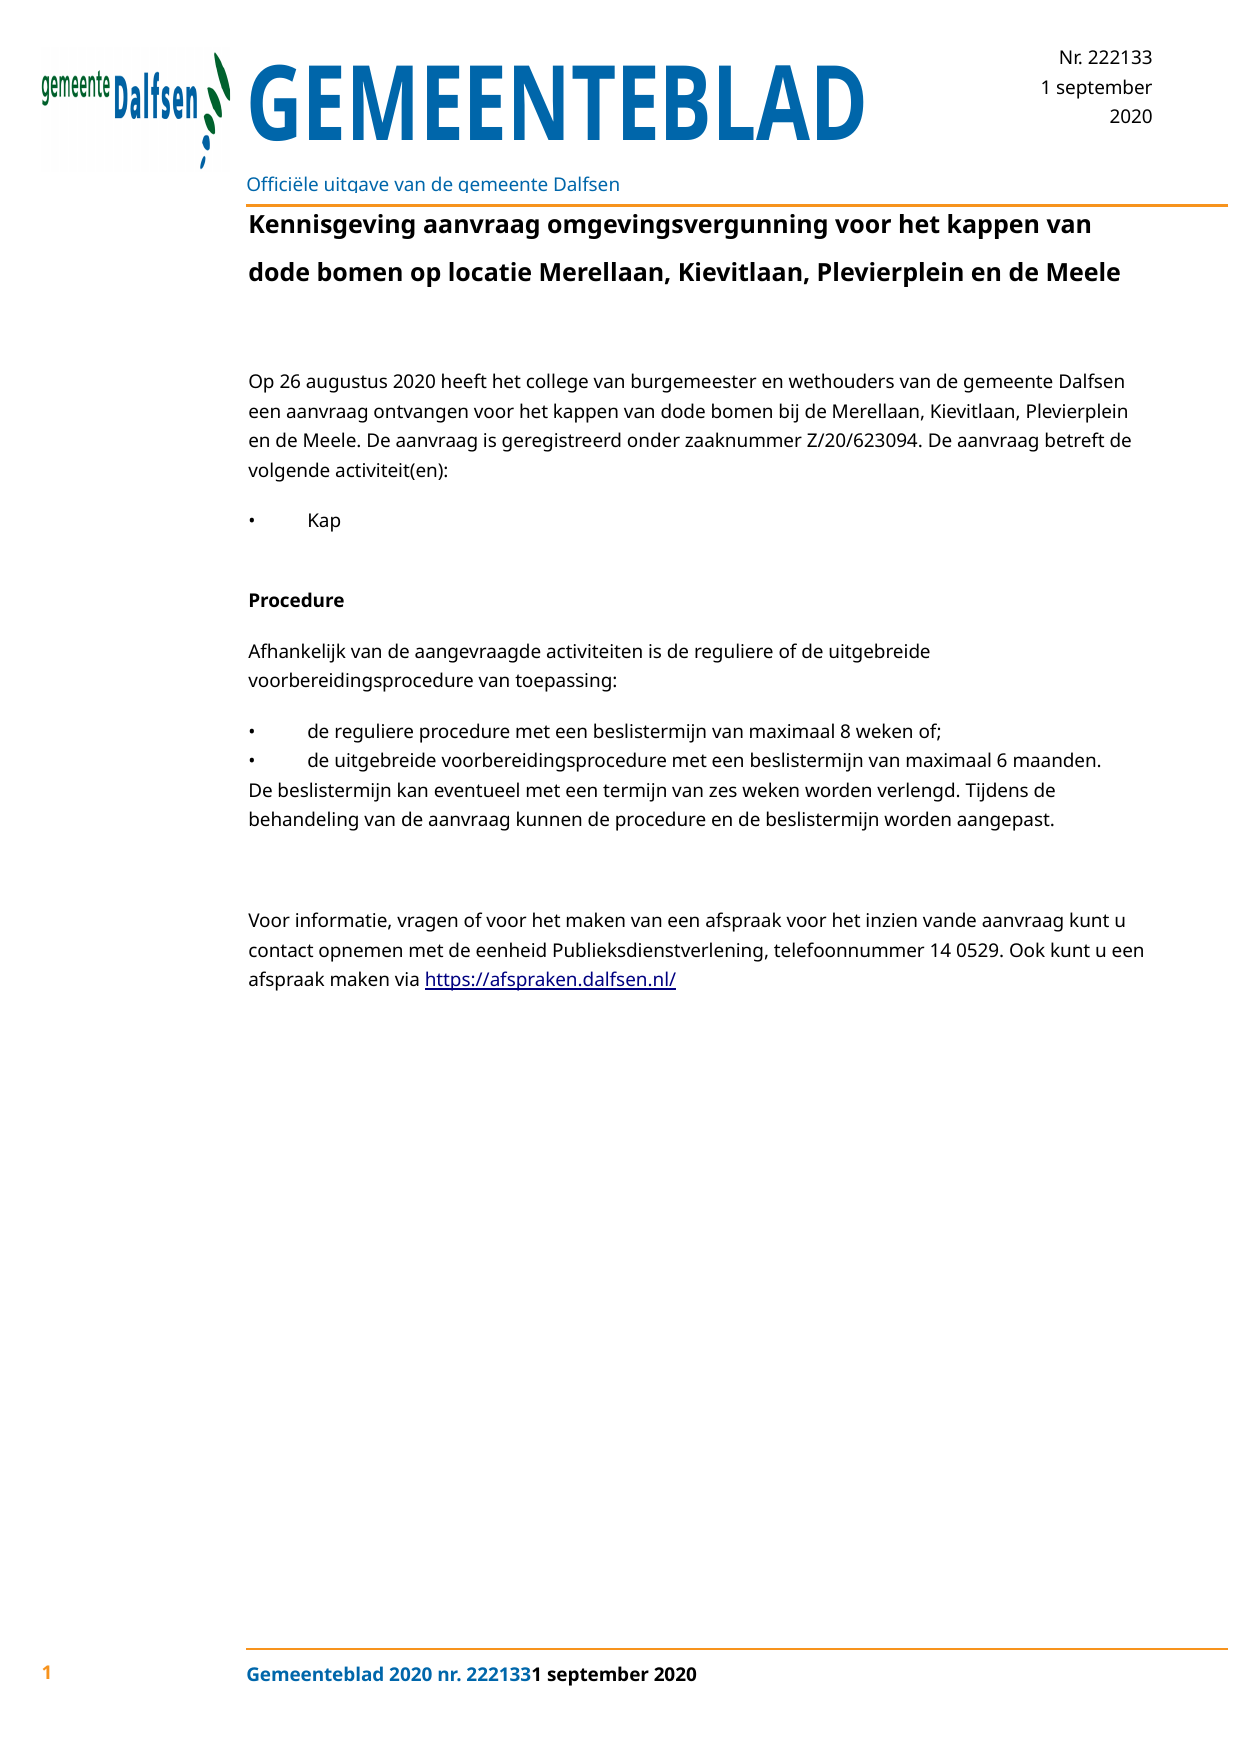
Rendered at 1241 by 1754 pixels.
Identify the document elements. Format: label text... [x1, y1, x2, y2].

text Procedure [248, 587, 1152, 613]
text De beslistermijn kan eventueel met een termijn van zes weken worden verlengd. Tijdens de behandeling van de aanvraag kunnen de procedure en de beslistermijn worden aangepast. [248, 777, 1152, 832]
list de uitgebreide voorbereidingsprocedure met een beslistermijn van maximaal 6 maanden. [248, 747, 1152, 773]
text Afhankelijk van de aangevraagde activiteiten is de reguliere of de uitgebreide voorbereidingsprocedure van toepassing: [248, 638, 1152, 693]
text Voor informatie, vragen of voor het maken van een afspraak voor het inzien vande aanvraag kunt u contact opnemen met de eenheid Publieksdienstverlening, telefoonnummer 14 0529. Ook kunt u een afspraak maken via https://afspraken.dalfsen.nl/ [248, 907, 1152, 992]
picture [41, 47, 231, 172]
list Kap [248, 507, 1152, 533]
text Kennisgeving aanvraag omgevingsvergunning voor het kappen van dode bomen op locatie Merellaan, Kievitlaan, Plevierplein en de Meele [248, 207, 1152, 288]
list de reguliere procedure met een beslistermijn van maximaal 8 weken of; [248, 718, 1152, 744]
text Op 26 augustus 2020 heeft het college van burgemeester en wethouders van de gemeente Dalfsen een aanvraag ontvangen voor het kappen van dode bomen bij de Merellaan, Kievitlaan, Plevierplein en de Meele. De aanvraag is geregistreerd onder zaaknummer Z/20/623094. De aanvraag betreft de volgende activiteit(en): [248, 368, 1152, 483]
